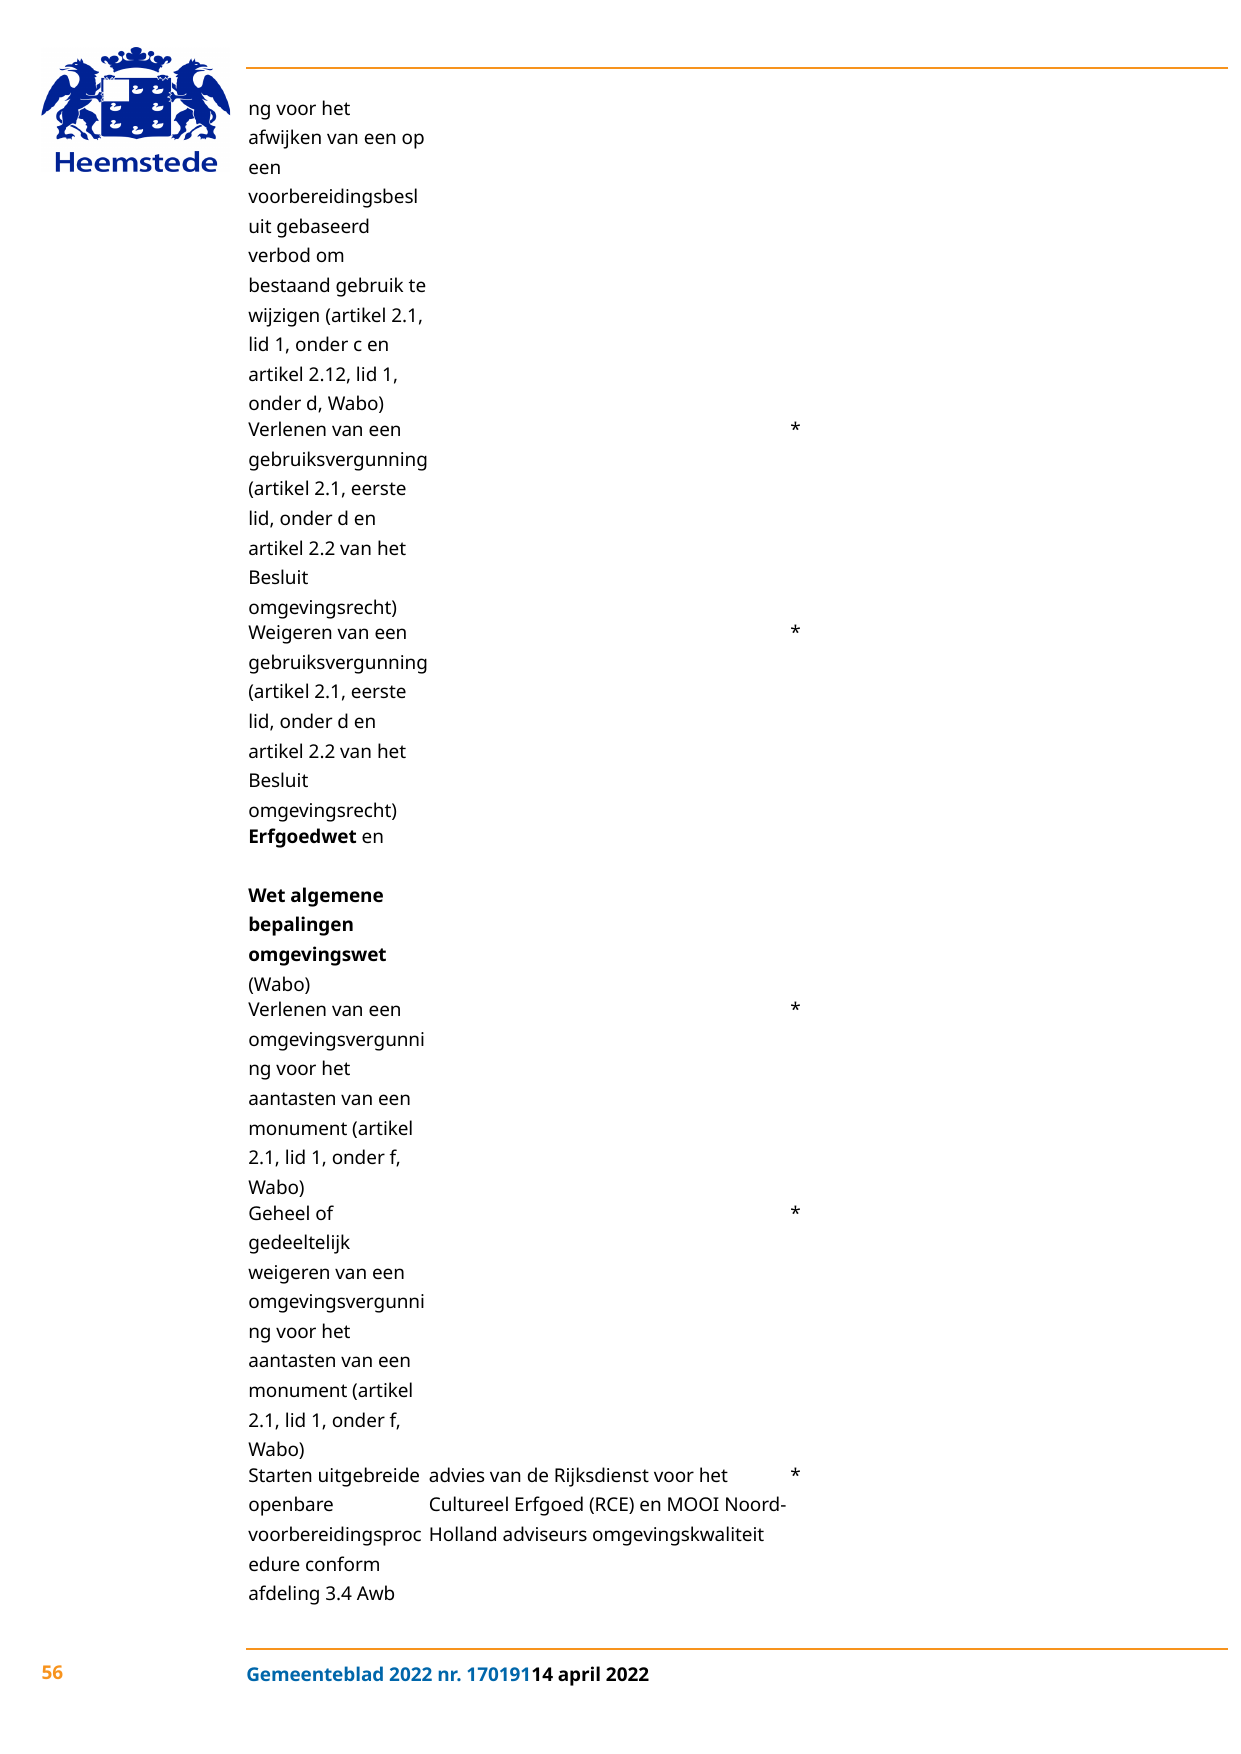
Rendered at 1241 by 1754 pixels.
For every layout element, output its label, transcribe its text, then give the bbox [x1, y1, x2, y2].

table_cell * [790, 1200, 971, 1462]
table_cell [971, 95, 1152, 416]
table_cell advies van de Rijksdienst voor het Cultureel Erfgoed (RCE) en MOOI Noord-Holland adviseurs omgevingskwaliteit [429, 1462, 790, 1606]
table_cell [429, 996, 790, 1200]
table_cell * [790, 1462, 971, 1606]
table_cell Erfgoedwet en Wet algemene bepalingen omgevingswet (Wabo) [248, 823, 429, 996]
table_cell * [790, 996, 971, 1200]
table_cell [429, 416, 790, 619]
table_cell [429, 95, 790, 416]
table_cell * [790, 620, 971, 823]
table_cell [971, 620, 1152, 823]
table_cell [971, 823, 1152, 996]
table_cell [790, 95, 971, 416]
table_cell ng voor het afwijken van een op een voorbereidingsbesluit gebaseerd verbod om bestaand gebruik te wijzigen (artikel 2.1, lid 1, onder c en artikel 2.12, lid 1, onder d, Wabo) [248, 95, 429, 416]
table_cell Geheel of gedeeltelijk weigeren van een omgevingsvergunning voor het aantasten van een monument (artikel 2.1, lid 1, onder f, Wabo) [248, 1200, 429, 1462]
table_cell [429, 620, 790, 823]
picture [41, 47, 231, 172]
table_cell Verlenen van een gebruiksvergunning (artikel 2.1, eerste lid, onder d en artikel 2.2 van het Besluit omgevingsrecht) [248, 416, 429, 619]
table_cell [971, 996, 1152, 1200]
table_cell [429, 823, 790, 996]
table_cell * [790, 416, 971, 619]
table_cell Weigeren van een gebruiksvergunning (artikel 2.1, eerste lid, onder d en artikel 2.2 van het Besluit omgevingsrecht) [248, 620, 429, 823]
table_cell Verlenen van een omgevingsvergunning voor het aantasten van een monument (artikel 2.1, lid 1, onder f, Wabo) [248, 996, 429, 1200]
table_cell [971, 1462, 1152, 1606]
table_cell [790, 823, 971, 996]
table_cell [429, 1200, 790, 1462]
table_cell [971, 1200, 1152, 1462]
table_cell Starten uitgebreide openbare voorbereidingsprocedure conform afdeling 3.4 Awb [248, 1462, 429, 1606]
table_cell [971, 416, 1152, 619]
